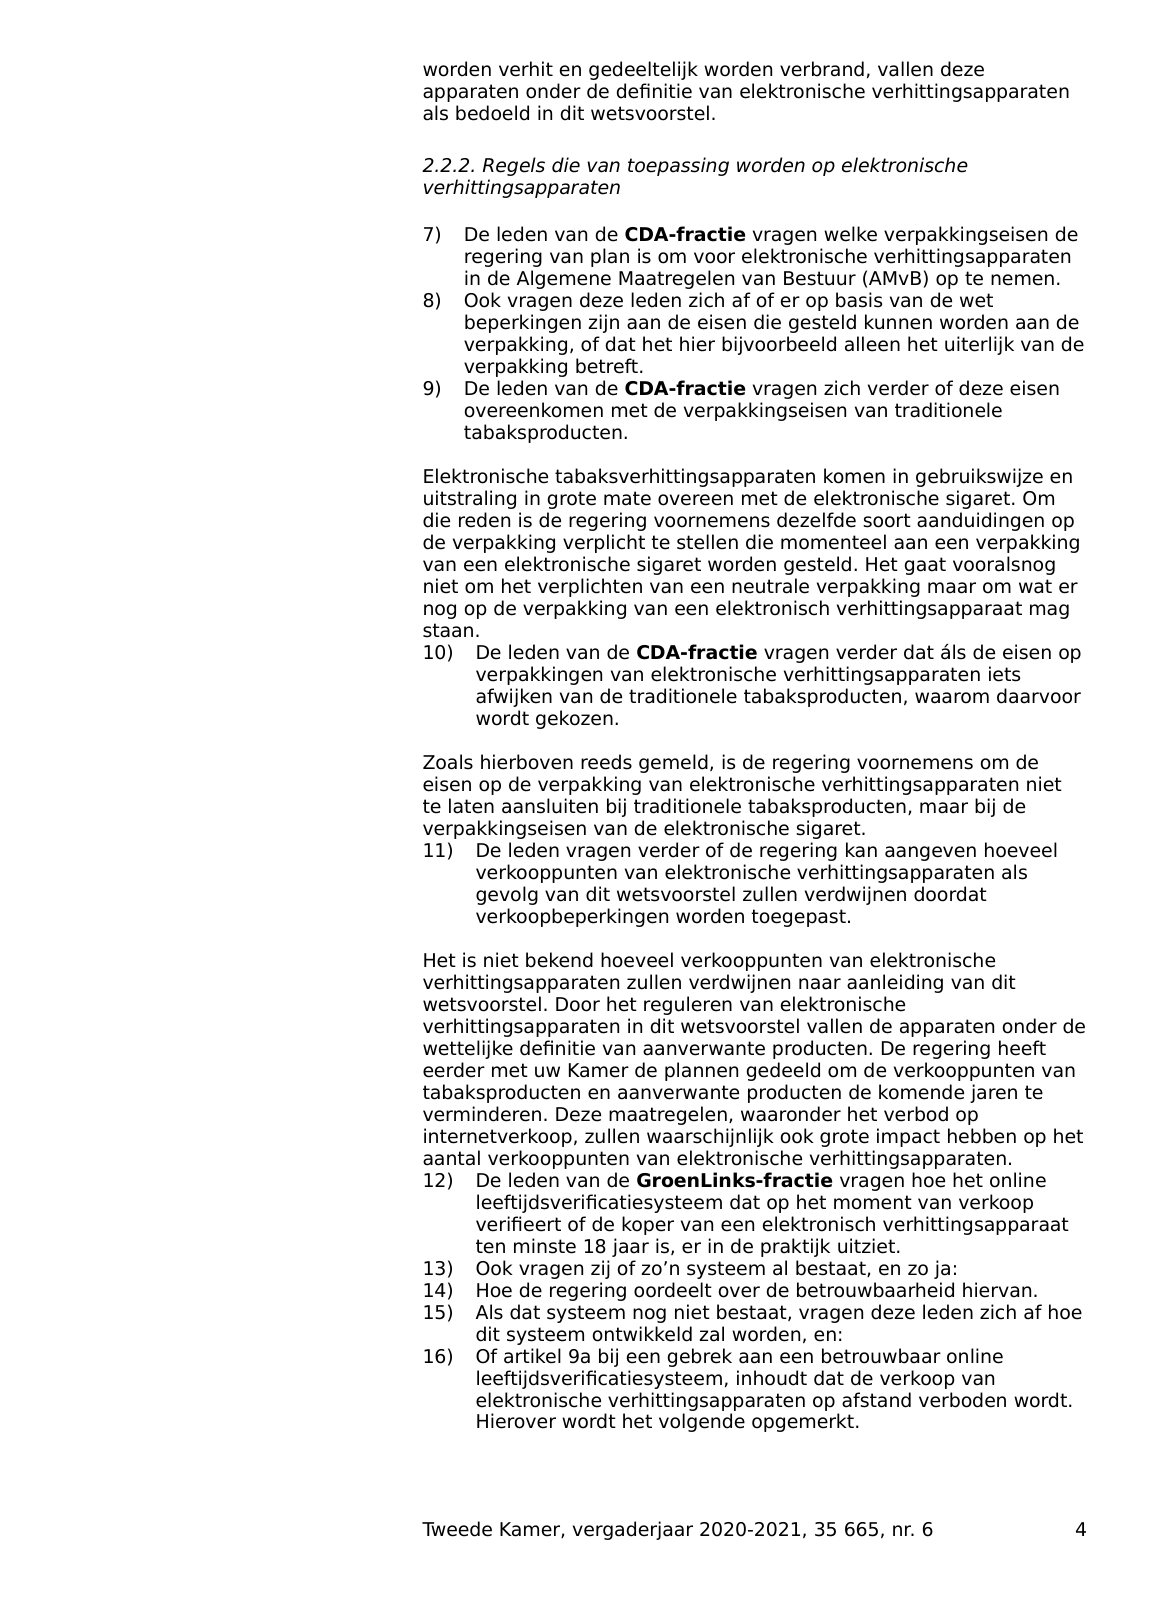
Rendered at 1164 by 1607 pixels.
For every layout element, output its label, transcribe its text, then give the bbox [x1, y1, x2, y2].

text 11) De leden vragen verder of de regering kan aangeven hoeveel verkooppunten van elektronische verhittingsapparaten als gevolg van dit wetsvoorstel zullen verdwijnen doordat verkoopbeperkingen worden toegepast. [422, 840, 1087, 928]
text 15) Als dat systeem nog niet bestaat, vragen deze leden zich af hoe dit systeem ontwikkeld zal worden, en: [422, 1302, 1087, 1346]
text 9) De leden van de CDA-fractie vragen zich verder of deze eisen overeenkomen met de verpakkingseisen van traditionele tabaksproducten. [422, 378, 1087, 444]
text Het is niet bekend hoeveel verkooppunten van elektronische verhittingsapparaten zullen verdwijnen naar aanleiding van dit wetsvoorstel. Door het reguleren van elektronische verhittingsapparaten in dit wetsvoorstel vallen de apparaten onder de wettelijke definitie van aanverwante producten. De regering heeft eerder met uw Kamer de plannen gedeeld om de verkooppunten van tabaksproducten en aanverwante producten de komende jaren te verminderen. Deze maatregelen, waaronder het verbod op internetverkoop, zullen waarschijnlijk ook grote impact hebben op het aantal verkooppunten van elektronische verhittingsapparaten. [422, 950, 1087, 1170]
text 13) Ook vragen zij of zo’n systeem al bestaat, en zo ja: [422, 1258, 1087, 1279]
text 7) De leden van de CDA-fractie vragen welke verpakkingseisen de regering van plan is om voor elektronische verhittingsapparaten in de Algemene Maatregelen van Bestuur (AMvB) op te nemen. [422, 224, 1087, 290]
text Zoals hierboven reeds gemeld, is de regering voornemens om de eisen op de verpakking van elektronische verhittingsapparaten niet te laten aansluiten bij traditionele tabaksproducten, maar bij de verpakkingseisen van de elektronische sigaret. [422, 752, 1087, 840]
text worden verhit en gedeeltelijk worden verbrand, vallen deze apparaten onder de definitie van elektronische verhittingsapparaten als bedoeld in dit wetsvoorstel. [422, 59, 1087, 125]
text 8) Ook vragen deze leden zich af of er op basis van de wet beperkingen zijn aan de eisen die gesteld kunnen worden aan de verpakking, of dat het hier bijvoorbeeld alleen het uiterlijk van de verpakking betreft. [422, 290, 1087, 378]
subtitle 2.2.2. Regels die van toepassing worden op elektronische verhittingsapparaten [422, 155, 1087, 199]
text Elektronische tabaksverhittingsapparaten komen in gebruikswijze en uitstraling in grote mate overeen met de elektronische sigaret. Om die reden is de regering voornemens dezelfde soort aanduidingen op de verpakking verplicht te stellen die momenteel aan een verpakking van een elektronische sigaret worden gesteld. Het gaat vooralsnog niet om het verplichten van een neutrale verpakking maar om wat er nog op de verpakking van een elektronisch verhittingsapparaat mag staan. [422, 466, 1087, 642]
text 10) De leden van de CDA-fractie vragen verder dat áls de eisen op verpakkingen van elektronische verhittingsapparaten iets afwijken van de traditionele tabaksproducten, waarom daarvoor wordt gekozen. [422, 642, 1087, 730]
text 16) Of artikel 9a bij een gebrek aan een betrouwbaar online leeftijdsverificatiesysteem, inhoudt dat de verkoop van elektronische verhittingsapparaten op afstand verboden wordt. Hierover wordt het volgende opgemerkt. [422, 1346, 1087, 1433]
text 14) Hoe de regering oordeelt over de betrouwbaarheid hiervan. [422, 1279, 1087, 1302]
text 12) De leden van de GroenLinks-fractie vragen hoe het online leeftijdsverificatiesysteem dat op het moment van verkoop verifieert of de koper van een elektronisch verhittingsapparaat ten minste 18 jaar is, er in de praktijk uitziet. [422, 1170, 1087, 1258]
